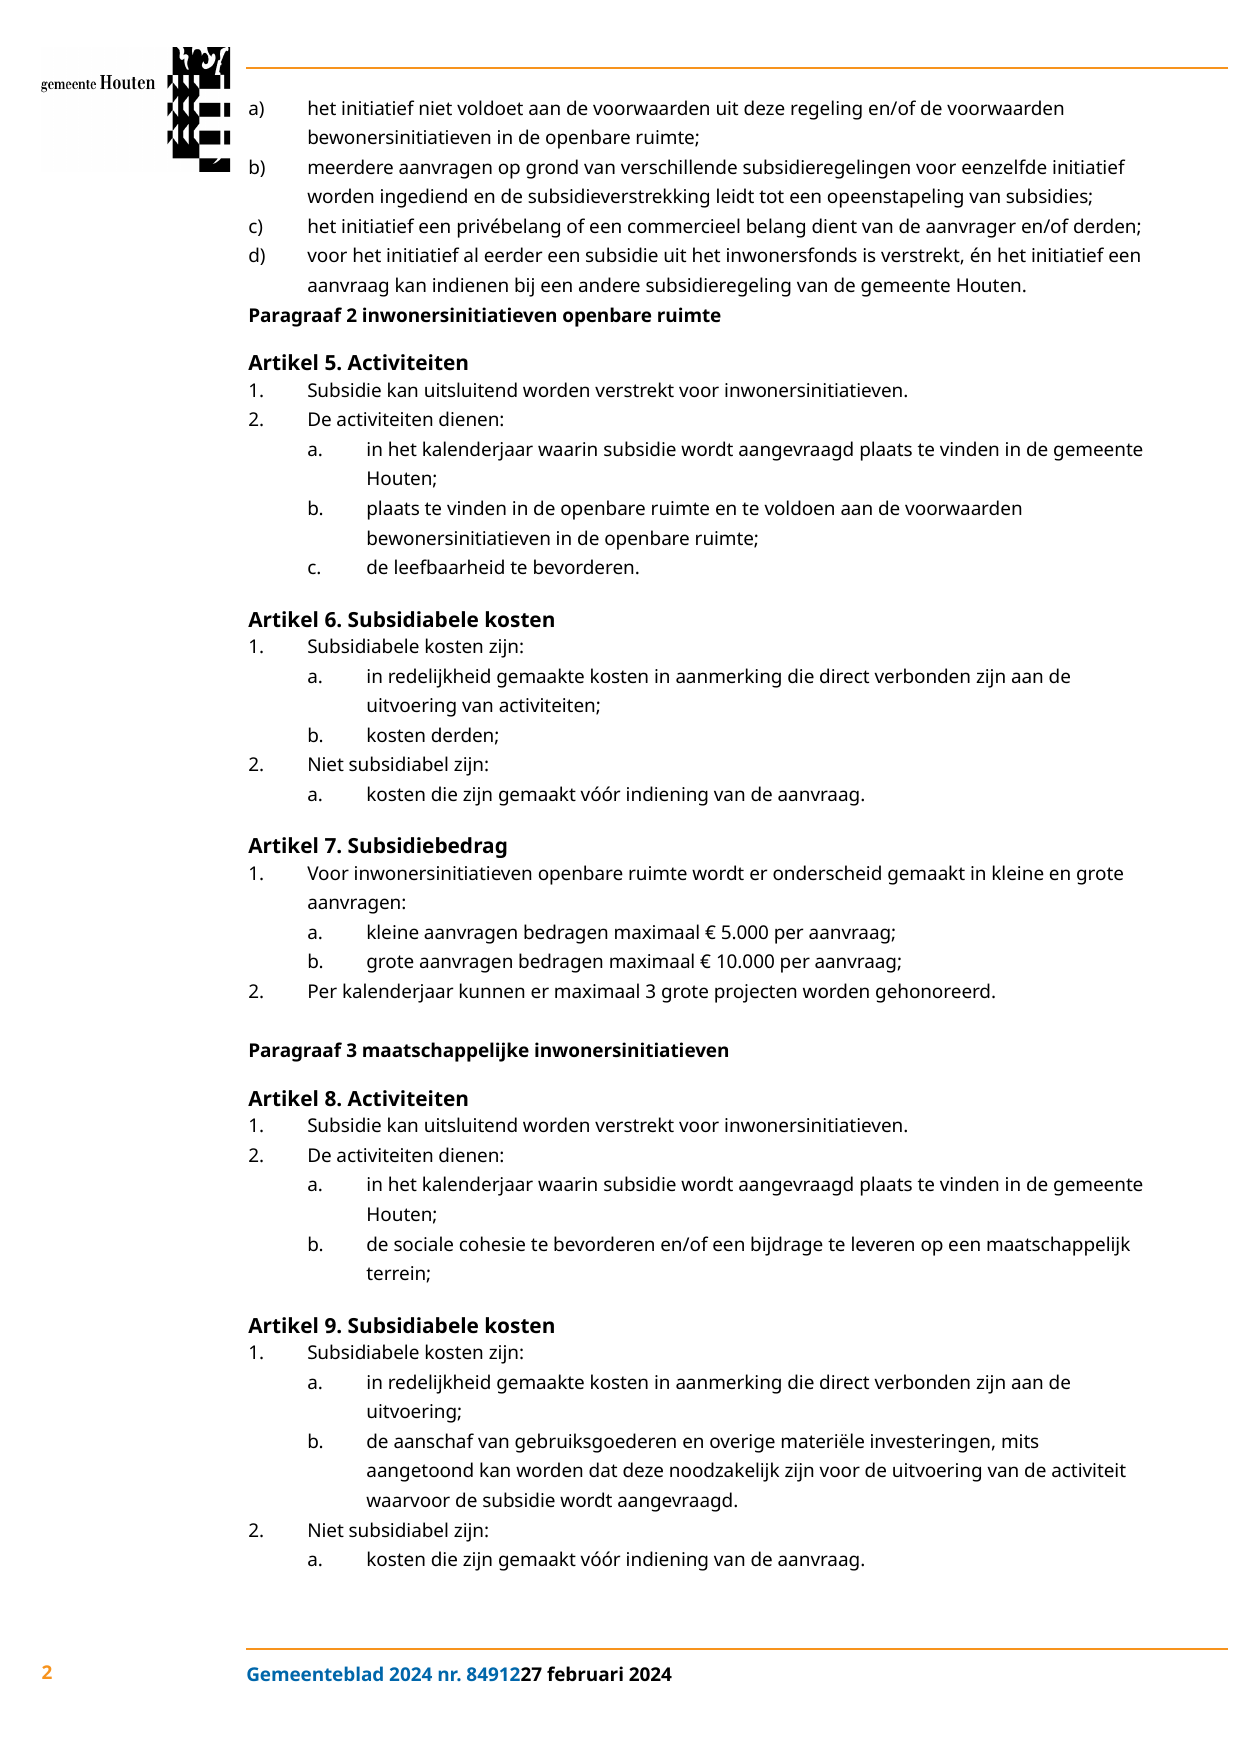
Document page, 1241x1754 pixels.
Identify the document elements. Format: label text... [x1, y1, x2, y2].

list De activiteiten dienen: [248, 1142, 1152, 1168]
list het initiatief niet voldoet aan de voorwaarden uit deze regeling en/of de voorwaarden bewonersinitiatieven in de openbare ruimte; [248, 95, 1152, 150]
list Subsidiabele kosten zijn: [248, 633, 1152, 659]
text Artikel 7. Subsidiebedrag [248, 832, 1152, 860]
list plaats te vinden in de openbare ruimte en te voldoen aan de voorwaarden bewonersinitiatieven in de openbare ruimte; [307, 495, 1152, 551]
text Paragraaf 2 inwonersinitiatieven openbare ruimte [248, 302, 1152, 328]
text Artikel 8. Activiteiten [248, 1084, 1152, 1112]
list voor het initiatief al eerder een subsidie uit het inwonersfonds is verstrekt, én het initiatief een aanvraag kan indienen bij een andere subsidieregeling van de gemeente Houten. [248, 243, 1152, 298]
list de aanschaf van gebruiksgoederen en overige materiële investeringen, mits aangetoond kan worden dat deze noodzakelijk zijn voor de uitvoering van de activiteit waarvoor de subsidie wordt aangevraagd. [307, 1428, 1152, 1513]
list meerdere aanvragen op grond van verschillende subsidieregelingen voor eenzelfde initiatief worden ingediend en de subsidieverstrekking leidt tot een opeenstapeling van subsidies; [248, 154, 1152, 209]
list de sociale cohesie te bevorderen en/of een bijdrage te leveren op een maatschappelijk terrein; [307, 1231, 1152, 1286]
list in het kalenderjaar waarin subsidie wordt aangevraagd plaats te vinden in de gemeente Houten; [307, 436, 1152, 491]
list Niet subsidiabel zijn: [248, 752, 1152, 777]
text Artikel 9. Subsidiabele kosten [248, 1311, 1152, 1339]
list in het kalenderjaar waarin subsidie wordt aangevraagd plaats te vinden in de gemeente Houten; [307, 1172, 1152, 1227]
list kleine aanvragen bedragen maximaal € 5.000 per aanvraag; [307, 919, 1152, 945]
picture [41, 47, 231, 172]
list Subsidiabele kosten zijn: [248, 1339, 1152, 1365]
list in redelijkheid gemaakte kosten in aanmerking die direct verbonden zijn aan de uitvoering; [307, 1369, 1152, 1424]
text Artikel 6. Subsidiabele kosten [248, 605, 1152, 633]
list kosten derden; [307, 722, 1152, 748]
list Per kalenderjaar kunnen er maximaal 3 grote projecten worden gehonoreerd. [248, 978, 1152, 1004]
list Subsidie kan uitsluitend worden verstrekt voor inwonersinitiatieven. [248, 1112, 1152, 1138]
list kosten die zijn gemaakt vóór indiening van de aanvraag. [307, 1546, 1152, 1572]
list Niet subsidiabel zijn: [248, 1517, 1152, 1542]
list het initiatief een privébelang of een commercieel belang dient van de aanvrager en/of derden; [248, 213, 1152, 239]
list in redelijkheid gemaakte kosten in aanmerking die direct verbonden zijn aan de uitvoering van activiteiten; [307, 663, 1152, 718]
list De activiteiten dienen: [248, 406, 1152, 432]
list de leefbaarheid te bevorderen. [307, 554, 1152, 580]
list Subsidie kan uitsluitend worden verstrekt voor inwonersinitiatieven. [248, 377, 1152, 403]
text Paragraaf 3 maatschappelijke inwonersinitiatieven [248, 1037, 1152, 1063]
text Artikel 5. Activiteiten [248, 348, 1152, 377]
list kosten die zijn gemaakt vóór indiening van de aanvraag. [307, 781, 1152, 807]
list Voor inwonersinitiatieven openbare ruimte wordt er onderscheid gemaakt in kleine en grote aanvragen: [248, 860, 1152, 915]
list grote aanvragen bedragen maximaal € 10.000 per aanvraag; [307, 949, 1152, 974]
